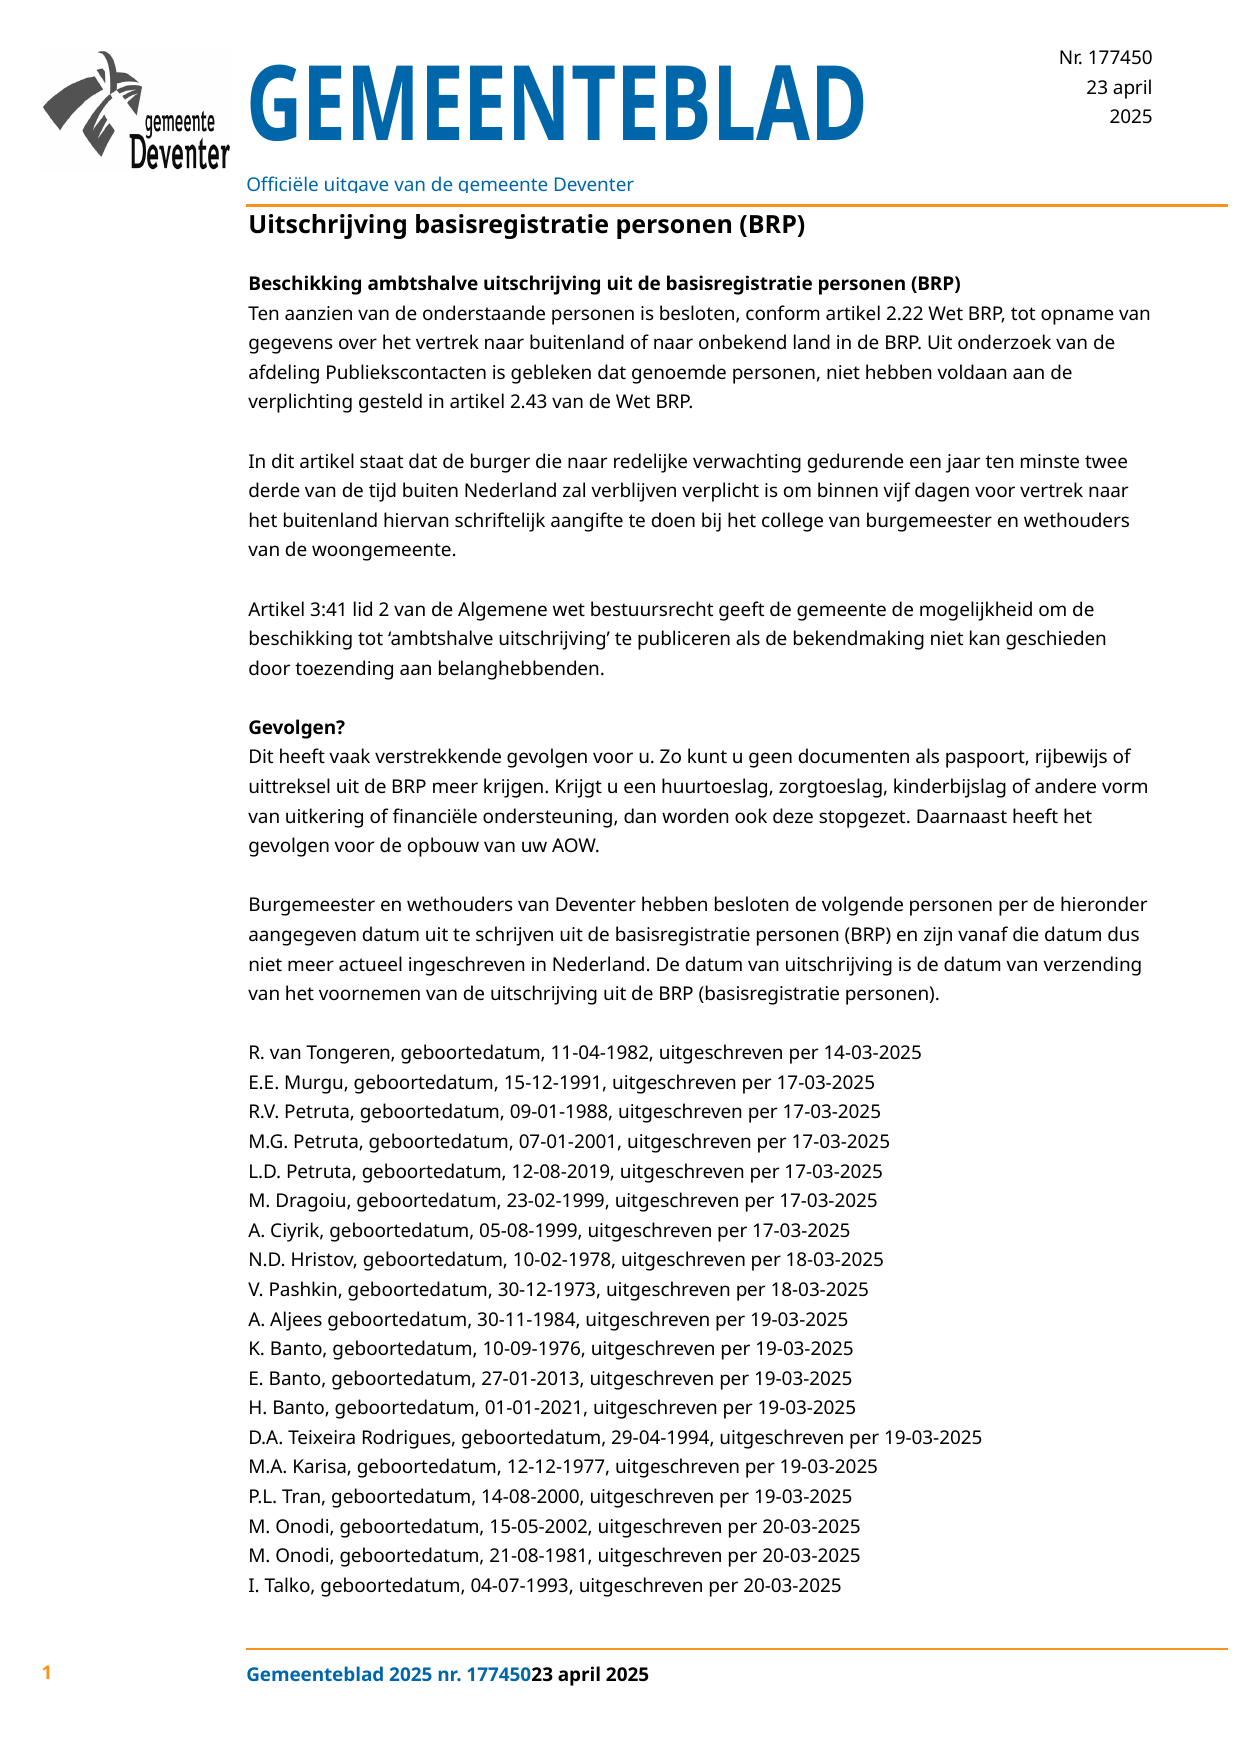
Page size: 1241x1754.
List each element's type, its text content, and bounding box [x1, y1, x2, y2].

text K. Banto, geboortedatum, 10-09-1976, uitgeschreven per 19-03-2025 [248, 1335, 1152, 1361]
text R.V. Petruta, geboortedatum, 09-01-1988, uitgeschreven per 17-03-2025 [248, 1099, 1152, 1124]
text M. Dragoiu, geboortedatum, 23-02-1999, uitgeschreven per 17-03-2025 [248, 1187, 1152, 1213]
text H. Banto, geboortedatum, 01-01-2021, uitgeschreven per 19-03-2025 [248, 1394, 1152, 1420]
text Dit heeft vaak verstrekkende gevolgen voor u. Zo kunt u geen documenten als paspoort, rijbewijs of uittreksel uit de BRP meer krijgen. Krijgt u een huurtoeslag, zorgtoeslag, kinderbijslag of andere vorm van uitkering of financiële ondersteuning, dan worden ook deze stopgezet. Daarnaast heeft het gevolgen voor de opbouw van uw AOW. [248, 744, 1152, 858]
text L.D. Petruta, geboortedatum, 12-08-2019, uitgeschreven per 17-03-2025 [248, 1158, 1152, 1183]
text P.L. Tran, geboortedatum, 14-08-2000, uitgeschreven per 19-03-2025 [248, 1483, 1152, 1509]
picture [41, 47, 231, 172]
text M.G. Petruta, geboortedatum, 07-01-2001, uitgeschreven per 17-03-2025 [248, 1128, 1152, 1154]
text D.A. Teixeira Rodrigues, geboortedatum, 29-04-1994, uitgeschreven per 19-03-2025 [248, 1424, 1152, 1450]
text N.D. Hristov, geboortedatum, 10-02-1978, uitgeschreven per 18-03-2025 [248, 1247, 1152, 1272]
text V. Pashkin, geboortedatum, 30-12-1973, uitgeschreven per 18-03-2025 [248, 1276, 1152, 1302]
text A. Aljees geboortedatum, 30-11-1984, uitgeschreven per 19-03-2025 [248, 1306, 1152, 1331]
text M. Onodi, geboortedatum, 21-08-1981, uitgeschreven per 20-03-2025 [248, 1542, 1152, 1568]
text Ten aanzien van de onderstaande personen is besloten, conform artikel 2.22 Wet BRP, tot opname van gegevens over het vertrek naar buitenland of naar onbekend land in de BRP. Uit onderzoek van de afdeling Publiekscontacten is gebleken dat genoemde personen, niet hebben voldaan aan de verplichting gesteld in artikel 2.43 van de Wet BRP. [248, 300, 1152, 414]
text E.E. Murgu, geboortedatum, 15-12-1991, uitgeschreven per 17-03-2025 [248, 1069, 1152, 1095]
text Burgemeester en wethouders van Deventer hebben besloten de volgende personen per de hieronder aangegeven datum uit te schrijven uit de basisregistratie personen (BRP) en zijn vanaf die datum dus niet meer actueel ingeschreven in Nederland. De datum van uitschrijving is de datum van verzending van het voornemen van de uitschrijving uit de BRP (basisregistratie personen). [248, 892, 1152, 1006]
text R. van Tongeren, geboortedatum, 11-04-1982, uitgeschreven per 14-03-2025 [248, 1039, 1152, 1065]
text Gevolgen? [248, 714, 1152, 740]
text M.A. Karisa, geboortedatum, 12-12-1977, uitgeschreven per 19-03-2025 [248, 1454, 1152, 1479]
text I. Talko, geboortedatum, 04-07-1993, uitgeschreven per 20-03-2025 [248, 1572, 1152, 1598]
text M. Onodi, geboortedatum, 15-05-2002, uitgeschreven per 20-03-2025 [248, 1513, 1152, 1538]
text Uitschrijving basisregistratie personen (BRP) [248, 207, 1152, 241]
text In dit artikel staat dat de burger die naar redelijke verwachting gedurende een jaar ten minste twee derde van de tijd buiten Nederland zal verblijven verplicht is om binnen vijf dagen voor vertrek naar het buitenland hiervan schriftelijk aangifte te doen bij het college van burgemeester en wethouders van de woongemeente. [248, 448, 1152, 562]
text A. Ciyrik, geboortedatum, 05-08-1999, uitgeschreven per 17-03-2025 [248, 1217, 1152, 1243]
text Beschikking ambtshalve uitschrijving uit de basisregistratie personen (BRP) [248, 270, 1152, 296]
text Artikel 3:41 lid 2 van de Algemene wet bestuursrecht geeft de gemeente de mogelijkheid om de beschikking tot ‘ambtshalve uitschrijving’ te publiceren als de bekendmaking niet kan geschieden door toezending aan belanghebbenden. [248, 596, 1152, 681]
text E. Banto, geboortedatum, 27-01-2013, uitgeschreven per 19-03-2025 [248, 1365, 1152, 1391]
